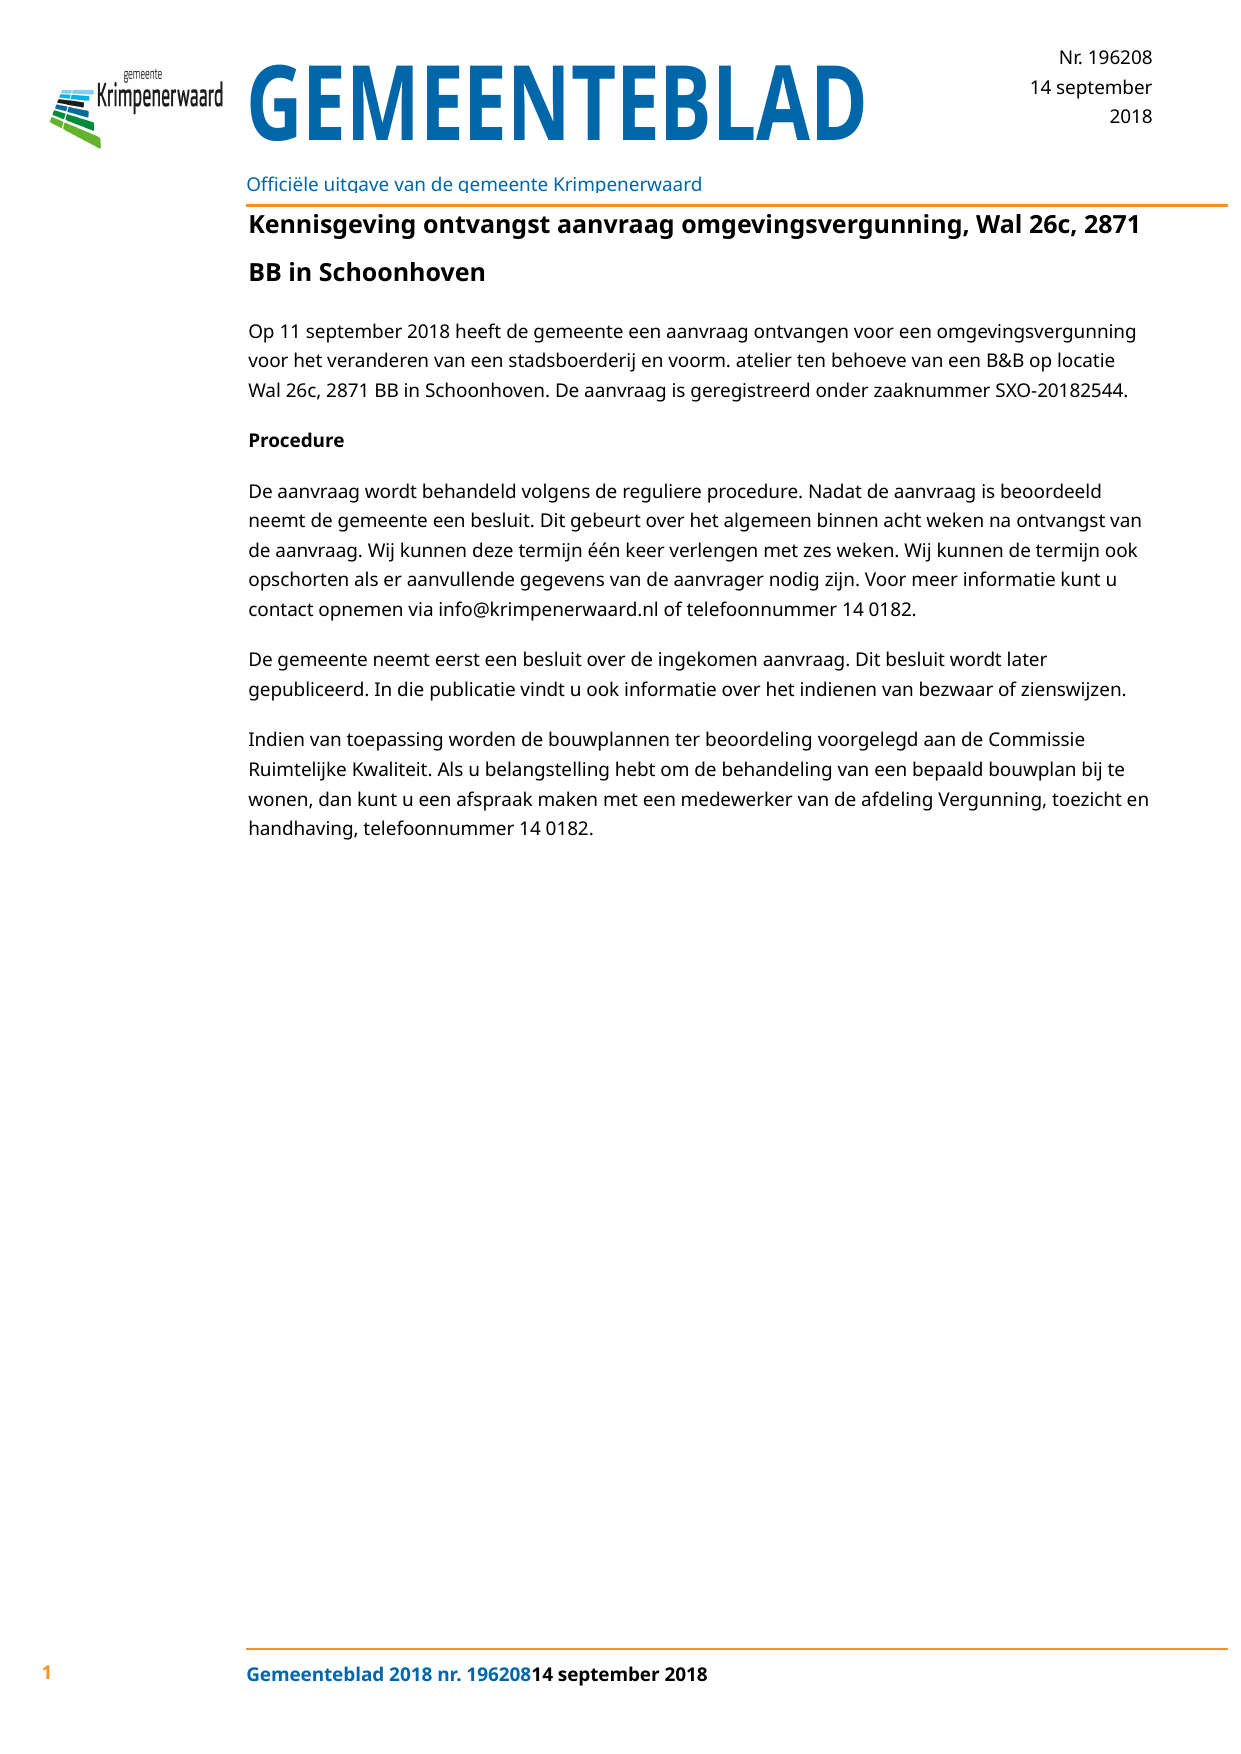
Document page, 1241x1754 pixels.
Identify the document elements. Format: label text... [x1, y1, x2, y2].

picture [41, 47, 231, 172]
text Indien van toepassing worden de bouwplannen ter beoordeling voorgelegd aan de Commissie Ruimtelijke Kwaliteit. Als u belangstelling hebt om de behandeling van een bepaald bouwplan bij te wonen, dan kunt u een afspraak maken met een medewerker van de afdeling Vergunning, toezicht en handhaving, telefoonnummer 14 0182. [248, 727, 1152, 841]
text Procedure [248, 427, 1152, 453]
text De gemeente neemt eerst een besluit over de ingekomen aanvraag. Dit besluit wordt later gepubliceerd. In die publicatie vindt u ook informatie over het indienen van bezwaar of zienswijzen. [248, 647, 1152, 702]
text De aanvraag wordt behandeld volgens de reguliere procedure. Nadat de aanvraag is beoordeeld neemt de gemeente een besluit. Dit gebeurt over het algemeen binnen acht weken na ontvangst van de aanvraag. Wij kunnen deze termijn één keer verlengen met zes weken. Wij kunnen de termijn ook opschorten als er aanvullende gegevens van de aanvrager nodig zijn. Voor meer informatie kunt u contact opnemen via info@krimpenerwaard.nl of telefoonnummer 14 0182. [248, 478, 1152, 622]
text Kennisgeving ontvangst aanvraag omgevingsvergunning, Wal 26c, 2871 BB in Schoonhoven [248, 207, 1152, 288]
text Op 11 september 2018 heeft de gemeente een aanvraag ontvangen voor een omgevingsvergunning voor het veranderen van een stadsboerderij en voorm. atelier ten behoeve van een B&B op locatie Wal 26c, 2871 BB in Schoonhoven. De aanvraag is geregistreerd onder zaaknummer SXO-20182544. [248, 318, 1152, 403]
